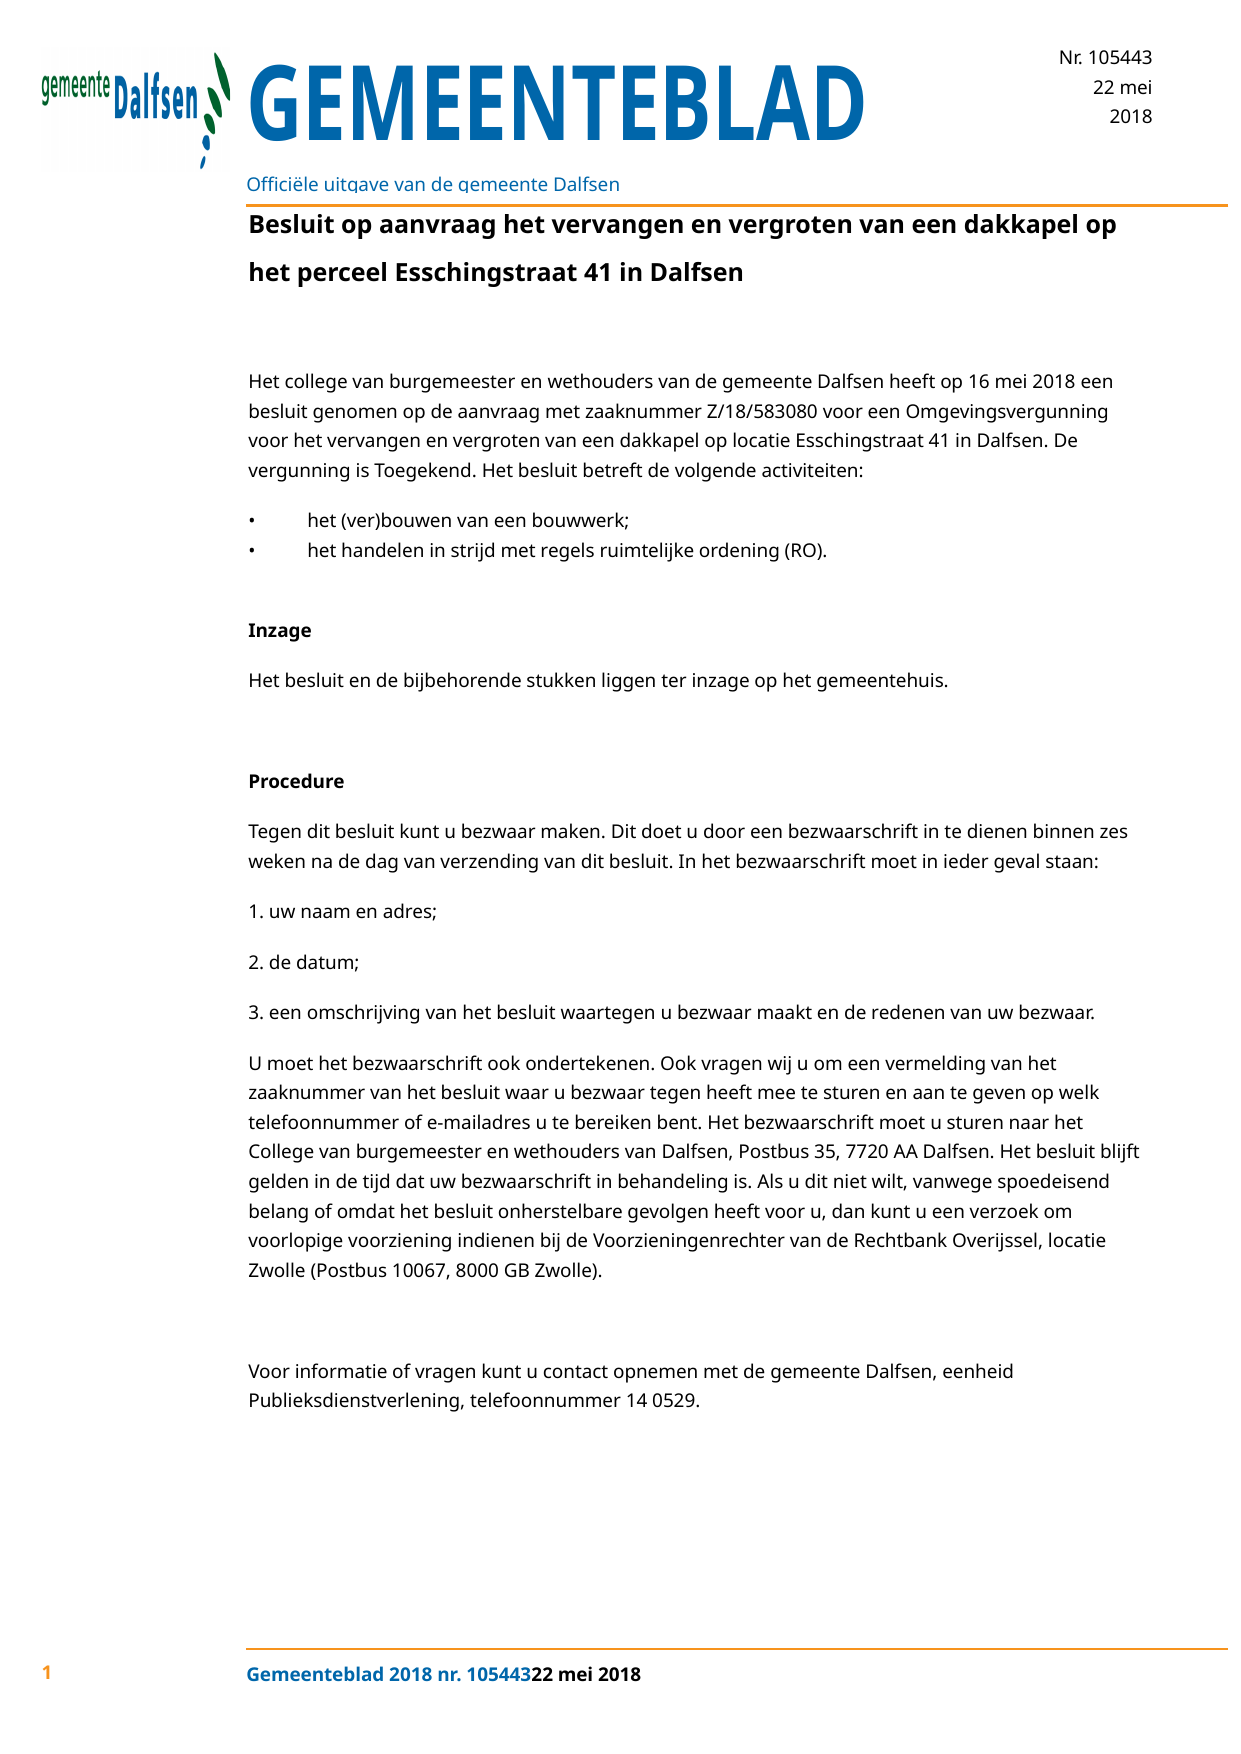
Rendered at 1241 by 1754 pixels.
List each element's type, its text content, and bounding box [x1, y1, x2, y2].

picture [41, 47, 231, 172]
text U moet het bezwaarschrift ook ondertekenen. Ook vragen wij u om een vermelding van het zaaknummer van het besluit waar u bezwaar tegen heeft mee te sturen en aan te geven op welk telefoonnummer of e-mailadres u te bereiken bent. Het bezwaarschrift moet u sturen naar het College van burgemeester en wethouders van Dalfsen, Postbus 35, 7720 AA Dalfsen. Het besluit blijft gelden in de tijd dat uw bezwaarschrift in behandeling is. Als u dit niet wilt, vanwege spoedeisend belang of omdat het besluit onherstelbare gevolgen heeft voor u, dan kunt u een verzoek om voorlopige voorziening indienen bij de Voorzieningenrechter van de Rechtbank Overijssel, locatie Zwolle (Postbus 10067, 8000 GB Zwolle). [248, 1050, 1152, 1283]
text 1. uw naam en adres; [248, 899, 1152, 924]
text 2. de datum; [248, 949, 1152, 975]
text Voor informatie of vragen kunt u contact opnemen met de gemeente Dalfsen, eenheid Publieksdienstverlening, telefoonnummer 14 0529. [248, 1358, 1152, 1413]
text 3. een omschrijving van het besluit waartegen u bezwaar maakt en de redenen van uw bezwaar. [248, 999, 1152, 1025]
text Het besluit en de bijbehorende stukken liggen ter inzage op het gemeentehuis. [248, 667, 1152, 693]
list het (ver)bouwen van een bouwwerk; [248, 507, 1152, 533]
text Inzage [248, 617, 1152, 643]
list het handelen in strijd met regels ruimtelijke ordening (RO). [248, 537, 1152, 563]
text Tegen dit besluit kunt u bezwaar maken. Dit doet u door een bezwaarschrift in te dienen binnen zes weken na de dag van verzending van dit besluit. In het bezwaarschrift moet in ieder geval staan: [248, 819, 1152, 874]
text Procedure [248, 768, 1152, 794]
text Besluit op aanvraag het vervangen en vergroten van een dakkapel op het perceel Esschingstraat 41 in Dalfsen [248, 207, 1152, 288]
text Het college van burgemeester en wethouders van de gemeente Dalfsen heeft op 16 mei 2018 een besluit genomen op de aanvraag met zaaknummer Z/18/583080 voor een Omgevingsvergunning voor het vervangen en vergroten van een dakkapel op locatie Esschingstraat 41 in Dalfsen. De vergunning is Toegekend. Het besluit betreft de volgende activiteiten: [248, 368, 1152, 483]
